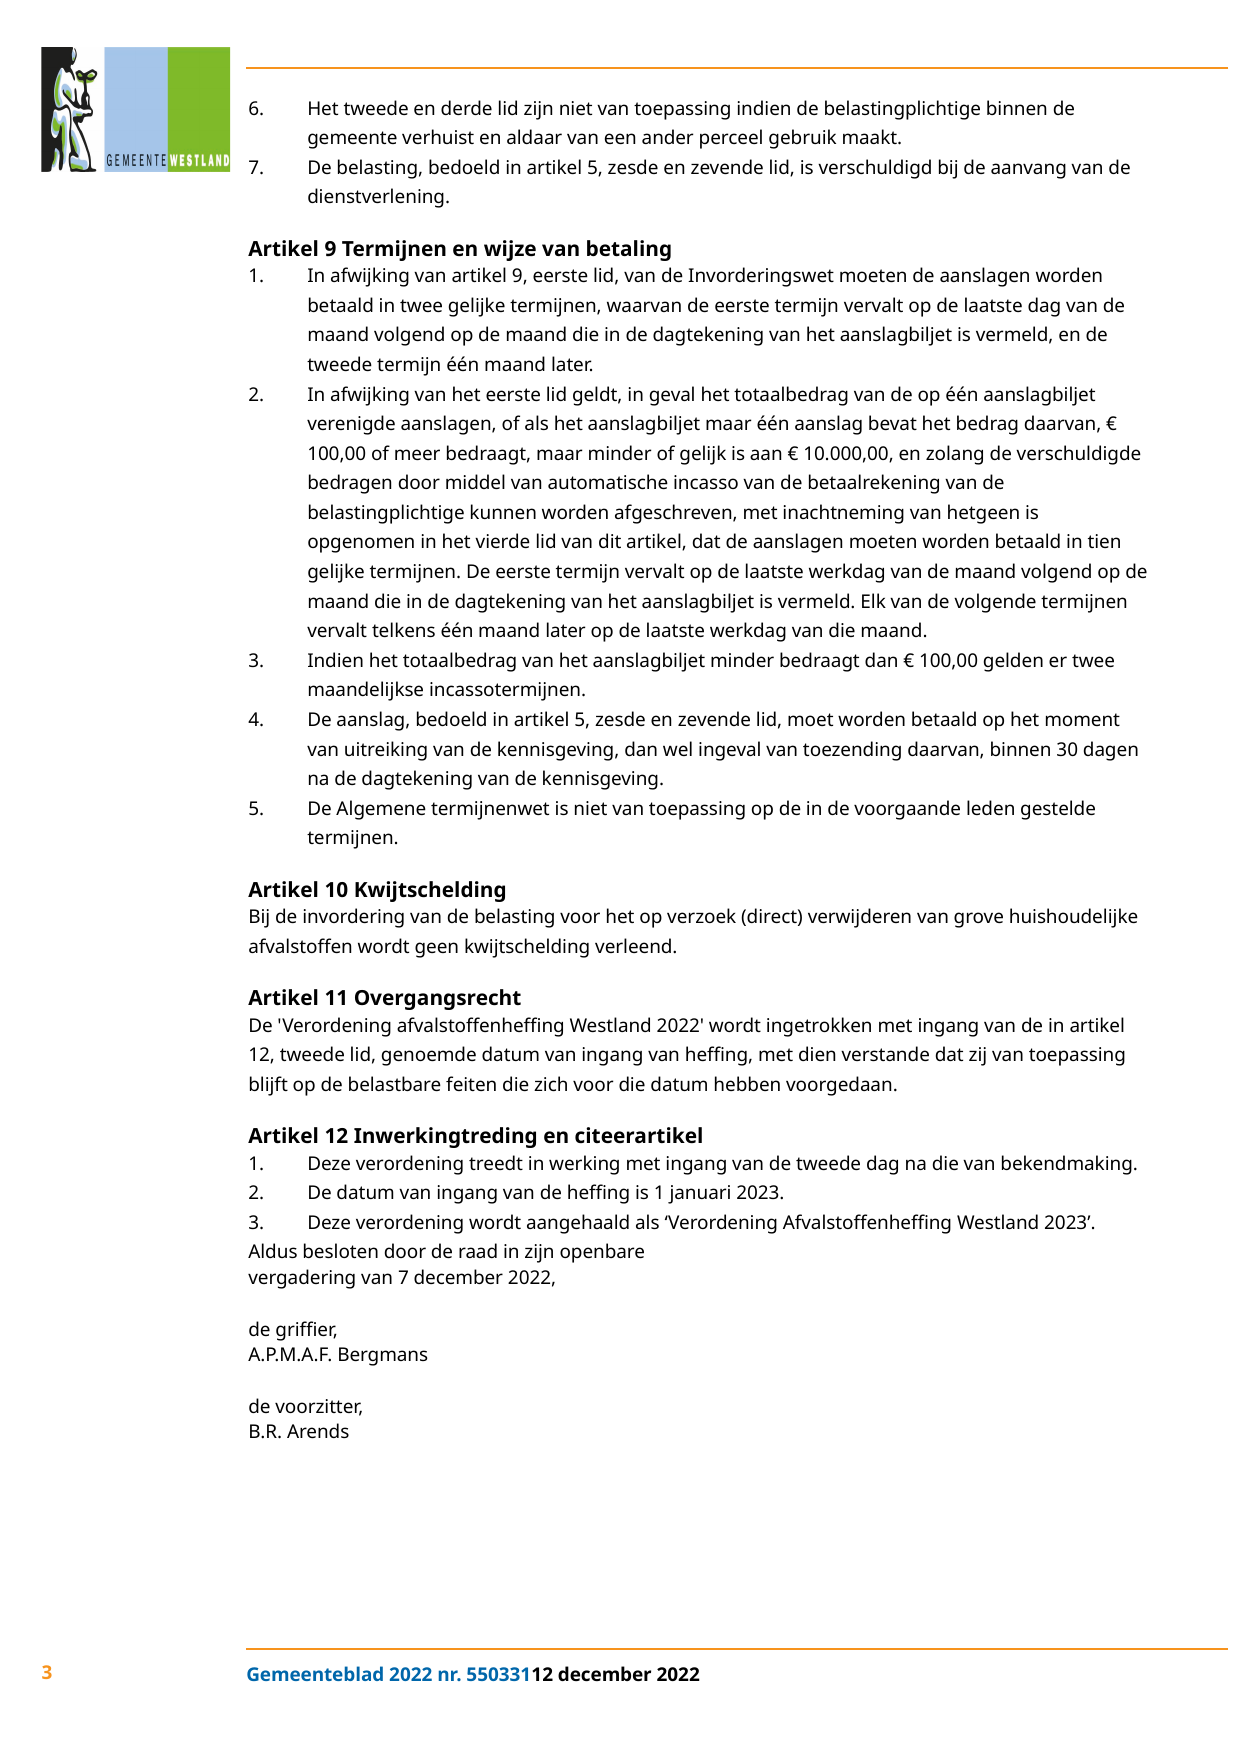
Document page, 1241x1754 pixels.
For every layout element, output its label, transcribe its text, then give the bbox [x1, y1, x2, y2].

picture [41, 47, 231, 172]
list De Algemene termijnenwet is niet van toepassing op de in de voorgaande leden gestelde termijnen. [248, 795, 1152, 850]
text vergadering van 7 december 2022, [248, 1264, 1152, 1290]
text B.R. Arends [248, 1419, 1152, 1444]
list Het tweede en derde lid zijn niet van toepassing indien de belastingplichtige binnen de gemeente verhuist en aldaar van een ander perceel gebruik maakt. [248, 95, 1152, 150]
list Deze verordening wordt aangehaald als ‘Verordening Afvalstoffenheffing Westland 2023’. [248, 1209, 1152, 1235]
list In afwijking van artikel 9, eerste lid, van de Invorderingswet moeten de aanslagen worden betaald in twee gelijke termijnen, waarvan de eerste termijn vervalt op de laatste dag van de maand volgend op de maand die in de dagtekening van het aanslagbiljet is vermeld, en de tweede termijn één maand later. [248, 262, 1152, 377]
text Artikel 11 Overgangsrecht [248, 983, 1152, 1012]
text Artikel 10 Kwijtschelding [248, 875, 1152, 903]
text de griffier, [248, 1316, 1152, 1341]
text Bij de invordering van de belasting voor het op verzoek (direct) verwijderen van grove huishoudelijke afvalstoffen wordt geen kwijtschelding verleend. [248, 903, 1152, 959]
list De datum van ingang van de heffing is 1 januari 2023. [248, 1179, 1152, 1205]
text de voorzitter, [248, 1393, 1152, 1419]
list Deze verordening treedt in werking met ingang van de tweede dag na die van bekendmaking. [248, 1150, 1152, 1176]
text Artikel 9 Termijnen en wijze van betaling [248, 234, 1152, 262]
list In afwijking van het eerste lid geldt, in geval het totaalbedrag van de op één aanslagbiljet verenigde aanslagen, of als het aanslagbiljet maar één aanslag bevat het bedrag daarvan, € 100,00 of meer bedraagt, maar minder of gelijk is aan € 10.000,00, en zolang de verschuldigde bedragen door middel van automatische incasso van de betaalrekening van de belastingplichtige kunnen worden afgeschreven, met inachtneming van hetgeen is opgenomen in het vierde lid van dit artikel, dat de aanslagen moeten worden betaald in tien gelijke termijnen. De eerste termijn vervalt op de laatste werkdag van de maand volgend op de maand die in de dagtekening van het aanslagbiljet is vermeld. Elk van de volgende termijnen vervalt telkens één maand later op de laatste werkdag van die maand. [248, 381, 1152, 643]
list De aanslag, bedoeld in artikel 5, zesde en zevende lid, moet worden betaald op het moment van uitreiking van de kennisgeving, dan wel ingeval van toezending daarvan, binnen 30 dagen na de dagtekening van de kennisgeving. [248, 706, 1152, 791]
text De 'Verordening afvalstoffenheffing Westland 2022' wordt ingetrokken met ingang van de in artikel 12, tweede lid, genoemde datum van ingang van heffing, met dien verstande dat zij van toepassing blijft op de belastbare feiten die zich voor die datum hebben voorgedaan. [248, 1012, 1152, 1097]
list De belasting, bedoeld in artikel 5, zesde en zevende lid, is verschuldigd bij de aanvang van de dienstverlening. [248, 154, 1152, 209]
list Indien het totaalbedrag van het aanslagbiljet minder bedraagt dan € 100,00 gelden er twee maandelijkse incassotermijnen. [248, 647, 1152, 702]
text Aldus besloten door de raad in zijn openbare [248, 1238, 1152, 1264]
text Artikel 12 Inwerkingtreding en citeerartikel [248, 1121, 1152, 1150]
text A.P.M.A.F. Bergmans [248, 1341, 1152, 1367]
